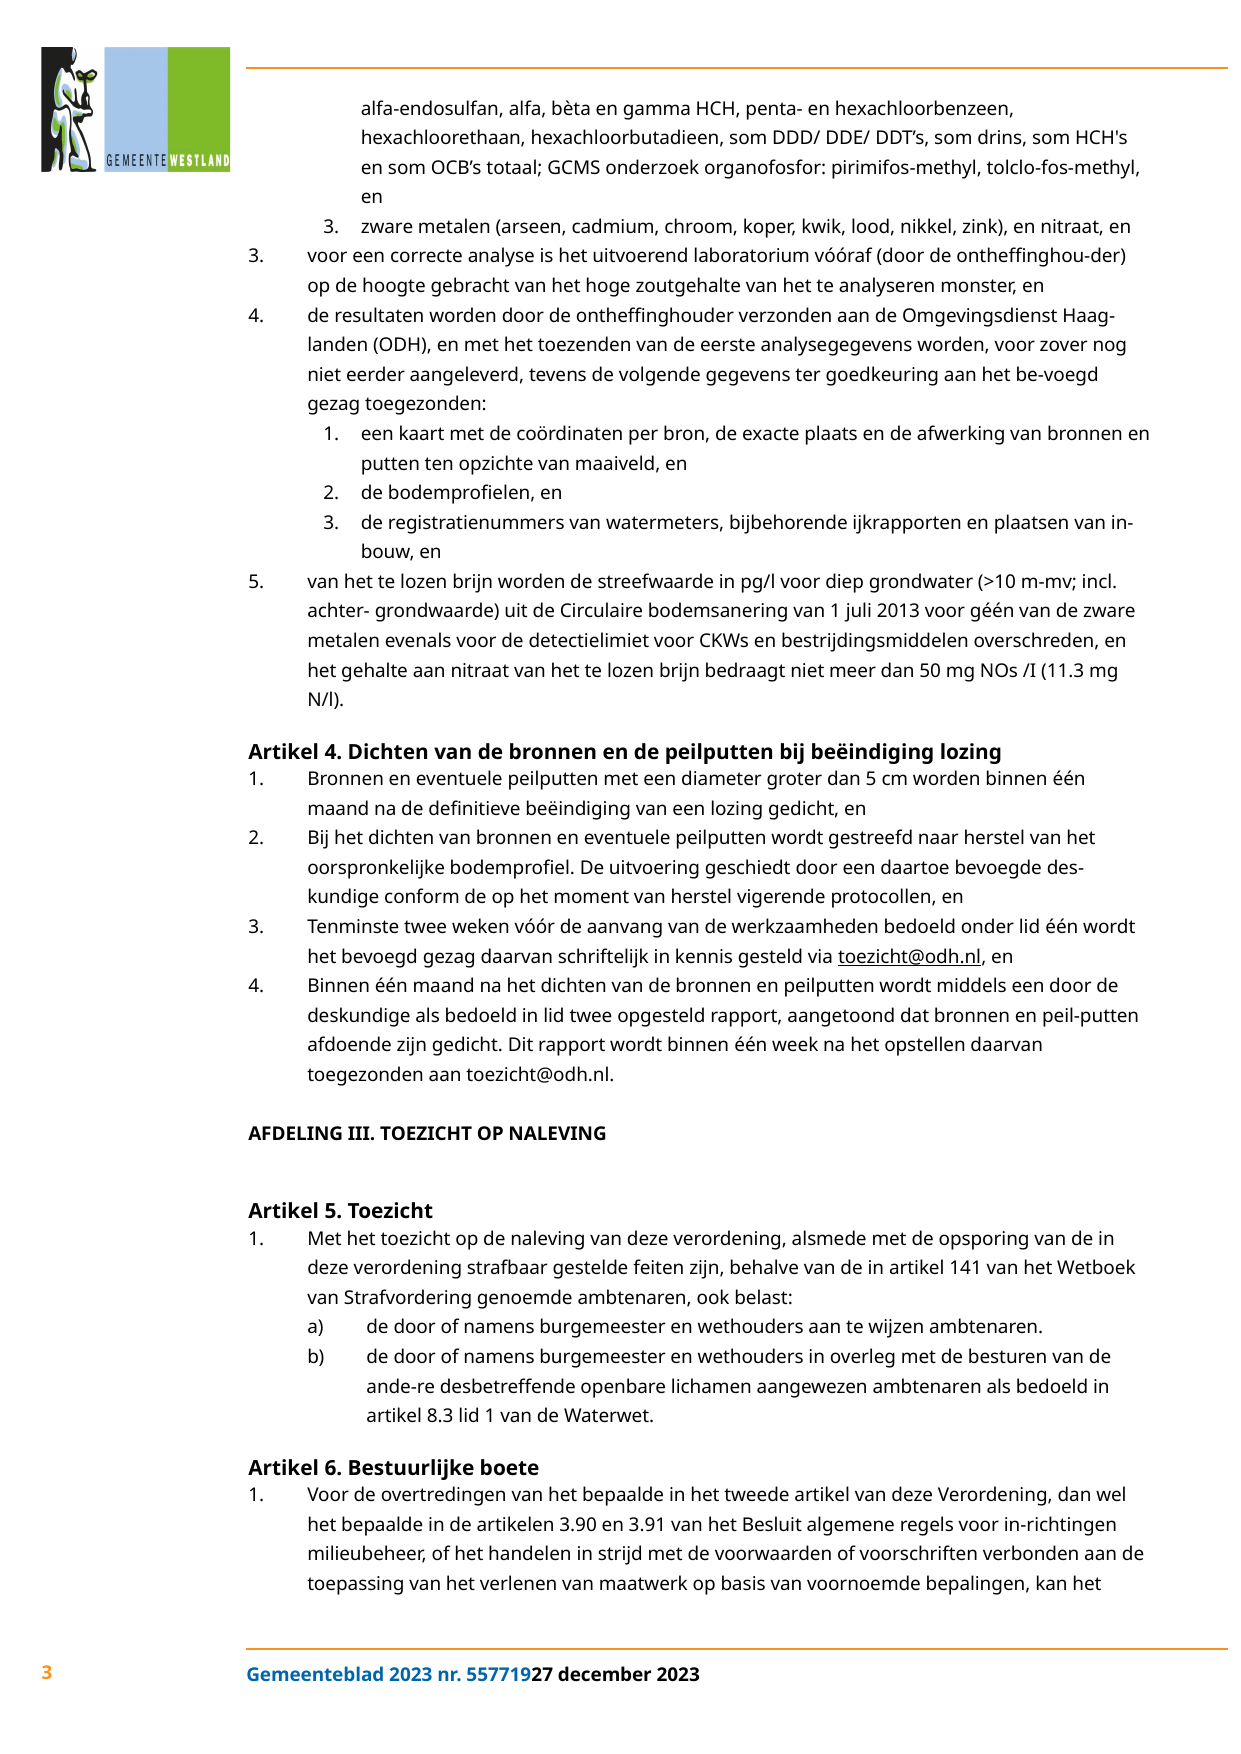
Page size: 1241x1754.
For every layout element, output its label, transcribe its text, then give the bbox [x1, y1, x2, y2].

text Artikel 6. Bestuurlijke boete [248, 1453, 1152, 1481]
picture [41, 47, 231, 172]
list voor een correcte analyse is het uitvoerend laboratorium vóóraf (door de ontheffinghou-der) op de hoogte gebracht van het hoge zoutgehalte van het te analyseren monster, en [248, 243, 1152, 298]
list de door of namens burgemeester en wethouders in overleg met de besturen van de ande-re desbetreffende openbare lichamen aangewezen ambtenaren als bedoeld in artikel 8.3 lid 1 van de Waterwet. [307, 1343, 1152, 1428]
list de resultaten worden door de ontheffinghouder verzonden aan de Omgevingsdienst Haag-landen (ODH), en met het toezenden van de eerste analysegegevens worden, voor zover nog niet eerder aangeleverd, tevens de volgende gegevens ter goedkeuring aan het be-voegd gezag toegezonden: [248, 302, 1152, 416]
list Tenminste twee weken vóór de aanvang van de werkzaamheden bedoeld onder lid één wordt het bevoegd gezag daarvan schriftelijk in kennis gesteld via toezicht@odh.nl, en [248, 913, 1152, 968]
list Bij het dichten van bronnen en eventuele peilputten wordt gestreefd naar herstel van het oorspronkelijke bodemprofiel. De uitvoering geschiedt door een daartoe bevoegde des-kundige conform de op het moment van herstel vigerende protocollen, en [248, 824, 1152, 909]
list Binnen één maand na het dichten van de bronnen en peilputten wordt middels een door de deskundige als bedoeld in lid twee opgesteld rapport, aangetoond dat bronnen en peil-putten afdoende zijn gedicht. Dit rapport wordt binnen één week na het opstellen daarvan toegezonden aan toezicht@odh.nl. [248, 972, 1152, 1087]
list een kaart met de coördinaten per bron, de exacte plaats en de afwerking van bronnen en putten ten opzichte van maaiveld, en [323, 420, 1152, 476]
list Voor de overtredingen van het bepaalde in het tweede artikel van deze Verordening, dan wel het bepaalde in de artikelen 3.90 en 3.91 van het Besluit algemene regels voor in-richtingen milieubeheer, of het handelen in strijd met de voorwaarden of voorschriften verbonden aan de toepassing van het verlenen van maatwerk op basis van voornoemde bepalingen, kan het [248, 1481, 1152, 1596]
list Met het toezicht op de naleving van deze verordening, alsmede met de opsporing van de in deze verordening strafbaar gestelde feiten zijn, behalve van de in artikel 141 van het Wetboek van Strafvordering genoemde ambtenaren, ook belast: [248, 1225, 1152, 1310]
list de door of namens burgemeester en wethouders aan te wijzen ambtenaren. [307, 1314, 1152, 1339]
text Artikel 5. Toezicht [248, 1196, 1152, 1225]
list van het te lozen brijn worden de streefwaarde in pg/l voor diep grondwater (>10 m-mv; incl. achter- grondwaarde) uit de Circulaire bodemsanering van 1 juli 2013 voor géén van de zware metalen evenals voor de detectielimiet voor CKWs en bestrijdingsmiddelen overschreden, en het gehalte aan nitraat van het te lozen brijn bedraagt niet meer dan 50 mg NOs /I (11.3 mg N/l). [248, 568, 1152, 712]
list Bronnen en eventuele peilputten met een diameter groter dan 5 cm worden binnen één maand na de definitieve beëindiging van een lozing gedicht, en [248, 765, 1152, 821]
list alfa-endosulfan, alfa, bèta en gamma HCH, penta- en hexachloorbenzeen, hexachloorethaan, hexachloorbutadieen, som DDD/ DDE/ DDT’s, som drins, som HCH's en som OCB’s totaal; GCMS onderzoek organofosfor: pirimifos-methyl, tolclo-fos-methyl, en [323, 95, 1152, 209]
text AFDELING III. TOEZICHT OP NALEVING [248, 1120, 1152, 1146]
list zware metalen (arseen, cadmium, chroom, koper, kwik, lood, nikkel, zink), en nitraat, en [323, 213, 1152, 239]
list de registratienummers van watermeters, bijbehorende ijkrapporten en plaatsen van in-bouw, en [323, 509, 1152, 564]
list de bodemprofielen, en [323, 479, 1152, 505]
text Artikel 4. Dichten van de bronnen en de peilputten bij beëindiging lozing [248, 737, 1152, 765]
